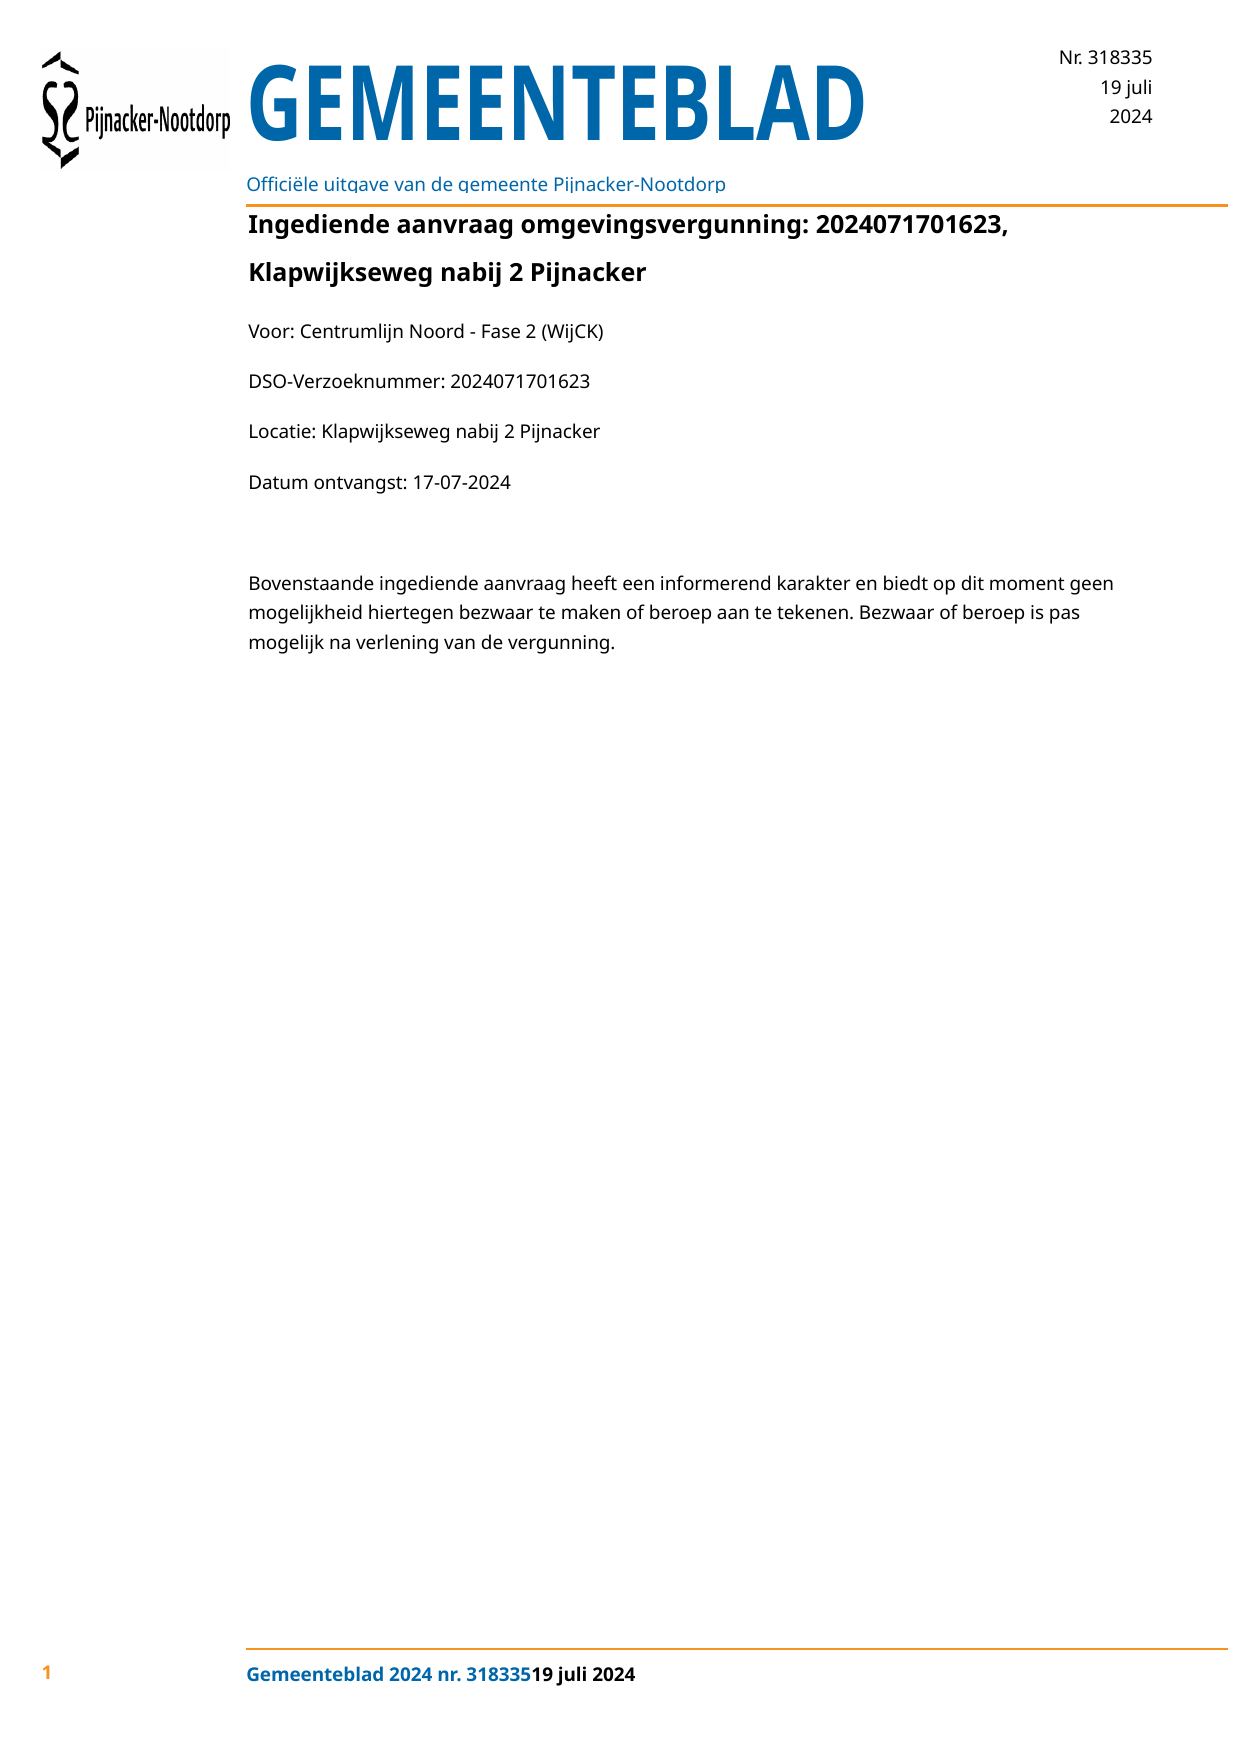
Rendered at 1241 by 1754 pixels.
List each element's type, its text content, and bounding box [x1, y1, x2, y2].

text Locatie: Klapwijkseweg nabij 2 Pijnacker [248, 419, 1152, 444]
text Voor: Centrumlijn Noord - Fase 2 (WijCK) [248, 318, 1152, 344]
text Datum ontvangst: 17-07-2024 [248, 469, 1152, 495]
text DSO-Verzoeknummer: 2024071701623 [248, 368, 1152, 394]
text Ingediende aanvraag omgevingsvergunning: 2024071701623, Klapwijkseweg nabij 2 Pijnacker [248, 207, 1152, 288]
text Bovenstaande ingediende aanvraag heeft een informerend karakter en biedt op dit moment geen mogelijkheid hiertegen bezwaar te maken of beroep aan te tekenen. Bezwaar of beroep is pas mogelijk na verlening van de vergunning. [248, 570, 1152, 655]
picture [41, 47, 231, 172]
